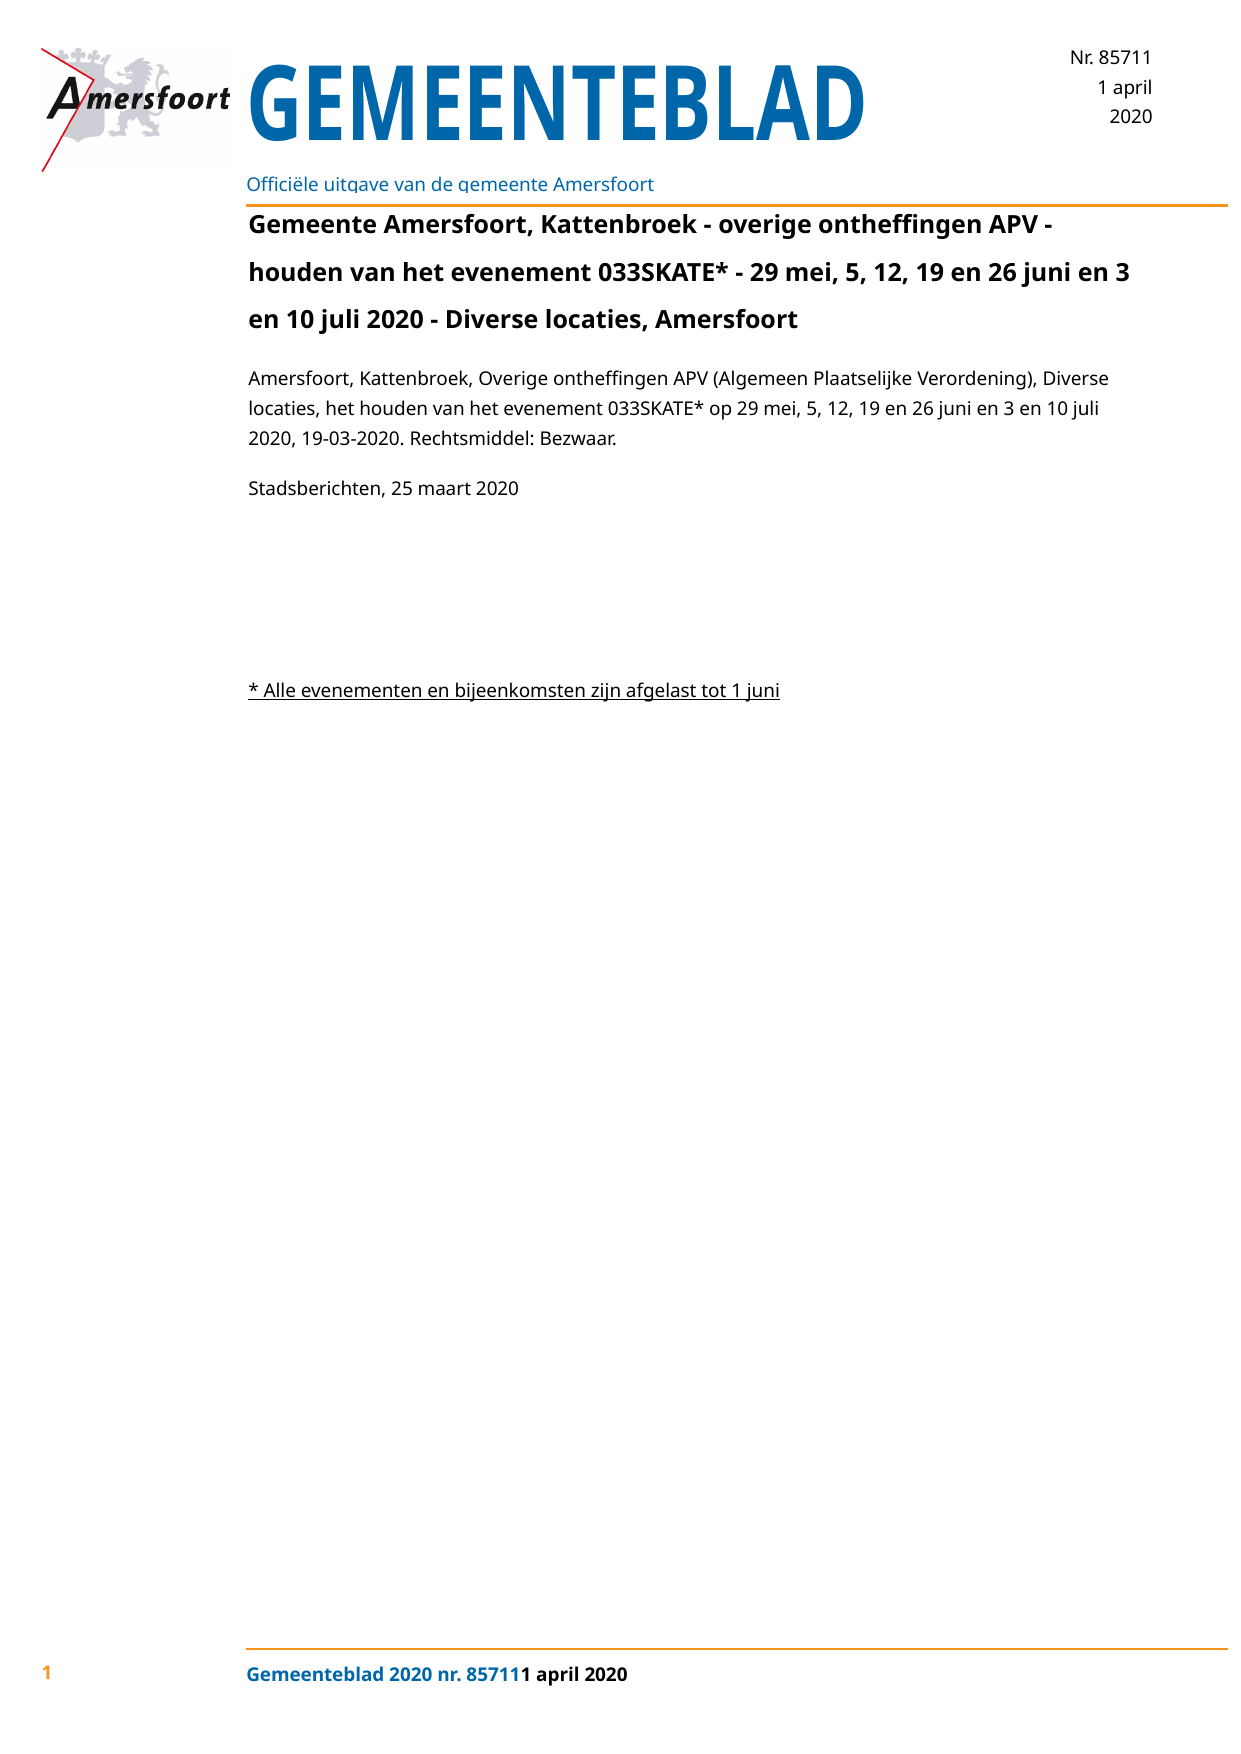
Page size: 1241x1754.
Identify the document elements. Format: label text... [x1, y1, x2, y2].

text Stadsberichten, 25 maart 2020 [248, 475, 1152, 501]
text Amersfoort, Kattenbroek, Overige ontheffingen APV (Algemeen Plaatselijke Verordening), Diverse locaties, het houden van het evenement 033SKATE* op 29 mei, 5, 12, 19 en 26 juni en 3 en 10 juli 2020, 19-03-2020. Rechtsmiddel: Bezwaar. [248, 366, 1152, 450]
text Gemeente Amersfoort, Kattenbroek - overige ontheffingen APV - houden van het evenement 033SKATE* - 29 mei, 5, 12, 19 en 26 juni en 3 en 10 juli 2020 - Diverse locaties, Amersfoort [248, 207, 1152, 336]
text * Alle evenementen en bijeenkomsten zijn afgelast tot 1 juni [248, 677, 1152, 702]
picture [41, 47, 231, 172]
